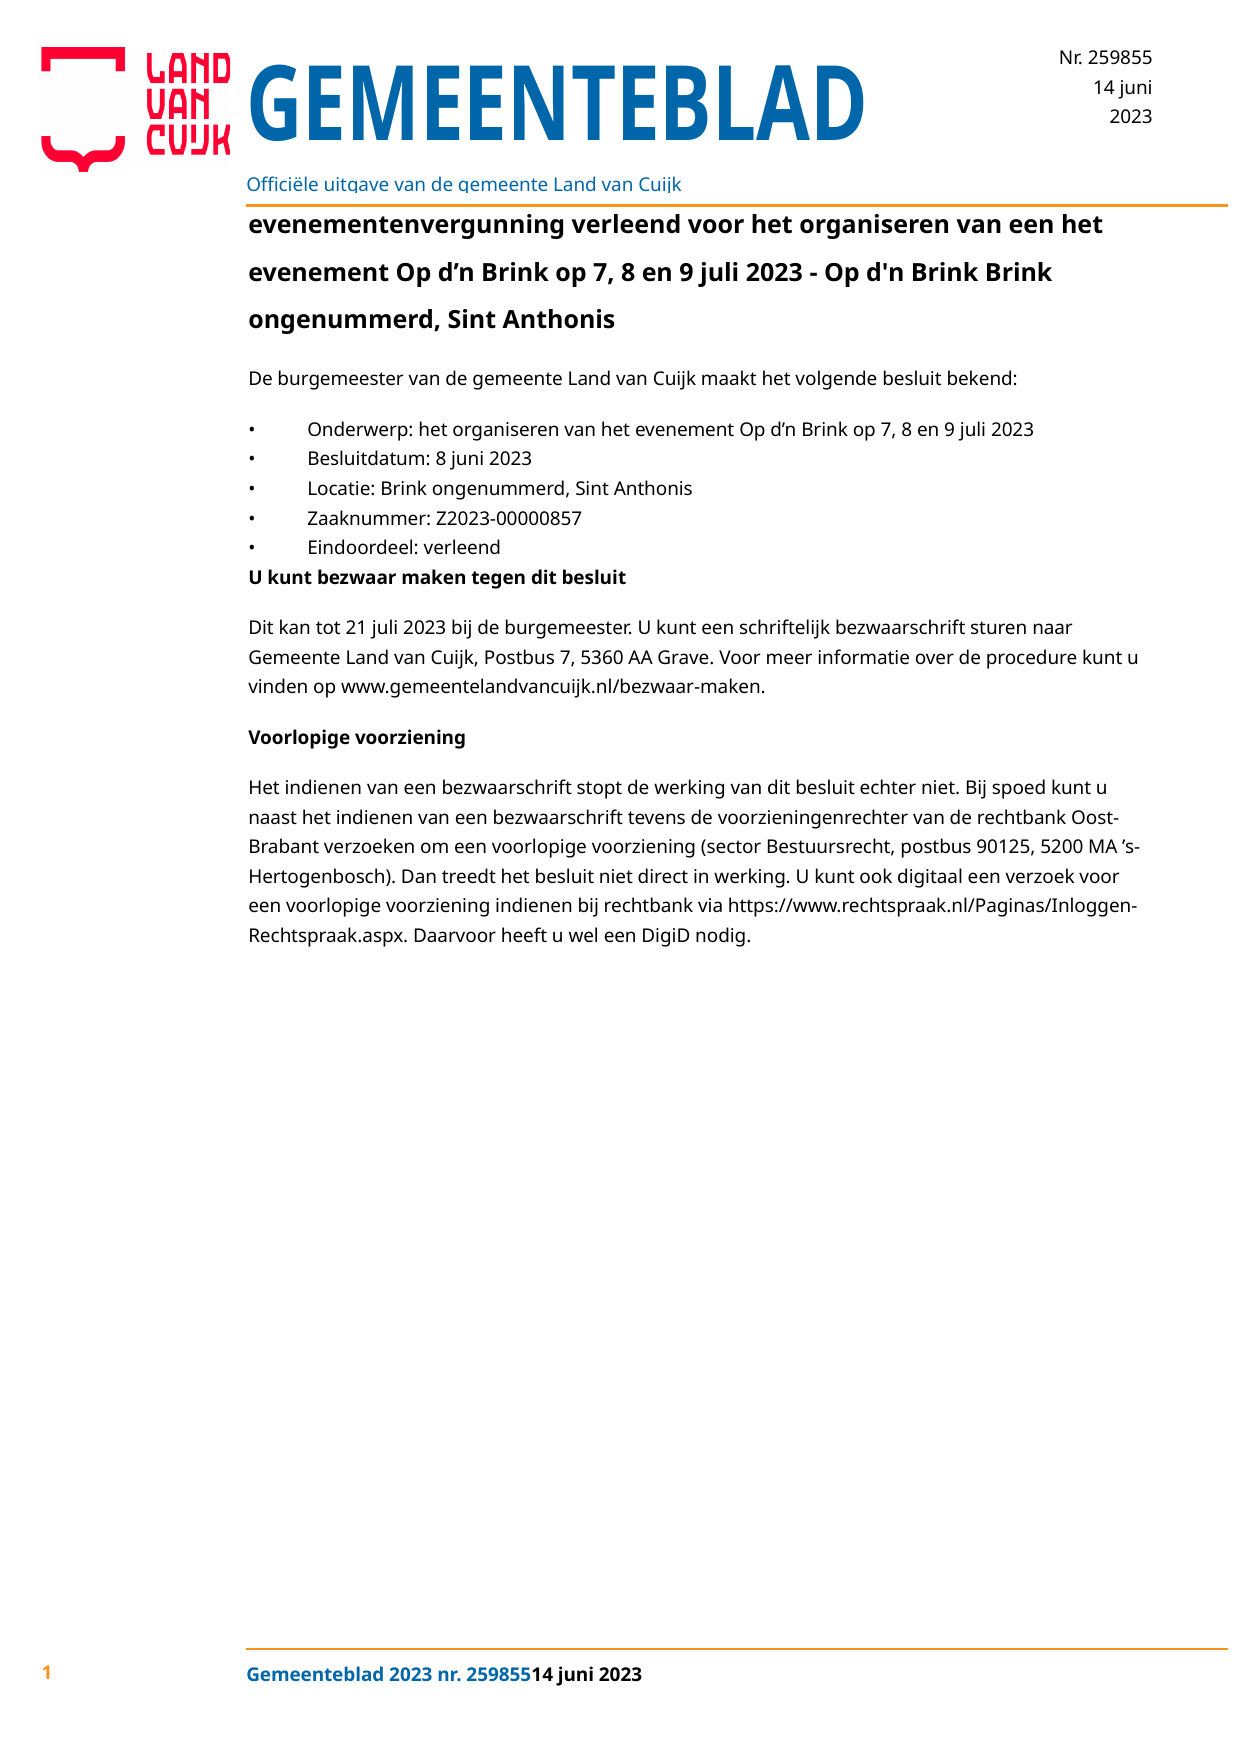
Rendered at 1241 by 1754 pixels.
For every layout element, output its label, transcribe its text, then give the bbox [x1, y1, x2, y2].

text De burgemeester van de gemeente Land van Cuijk maakt het volgende besluit bekend: [248, 366, 1152, 391]
list Onderwerp: het organiseren van het evenement Op d’n Brink op 7, 8 en 9 juli 2023 [248, 416, 1152, 442]
list Zaaknummer: Z2023-00000857 [248, 505, 1152, 530]
picture [41, 47, 231, 172]
text U kunt bezwaar maken tegen dit besluit [248, 564, 1152, 589]
text Het indienen van een bezwaarschrift stopt de werking van dit besluit echter niet. Bij spoed kunt u naast het indienen van een bezwaarschrift tevens de voorzieningenrechter van de rechtbank Oost-Brabant verzoeken om een voorlopige voorziening (sector Bestuursrecht, postbus 90125, 5200 MA ’s-Hertogenbosch). Dan treedt het besluit niet direct in werking. U kunt ook digitaal een verzoek voor een voorlopige voorziening indienen bij rechtbank via https://www.rechtspraak.nl/Paginas/Inloggen-Rechtspraak.aspx. Daarvoor heeft u wel een DigiD nodig. [248, 774, 1152, 948]
text Voorlopige voorziening [248, 724, 1152, 749]
list Locatie: Brink ongenummerd, Sint Anthonis [248, 475, 1152, 501]
text evenementenvergunning verleend voor het organiseren van een het evenement Op d’n Brink op 7, 8 en 9 juli 2023 - Op d'n Brink Brink ongenummerd, Sint Anthonis [248, 207, 1152, 336]
text Dit kan tot 21 juli 2023 bij de burgemeester. U kunt een schriftelijk bezwaarschrift sturen naar Gemeente Land van Cuijk, Postbus 7, 5360 AA Grave. Voor meer informatie over de procedure kunt u vinden op www.gemeentelandvancuijk.nl/bezwaar-maken. [248, 614, 1152, 699]
list Besluitdatum: 8 juni 2023 [248, 446, 1152, 471]
list Eindoordeel: verleend [248, 534, 1152, 560]
